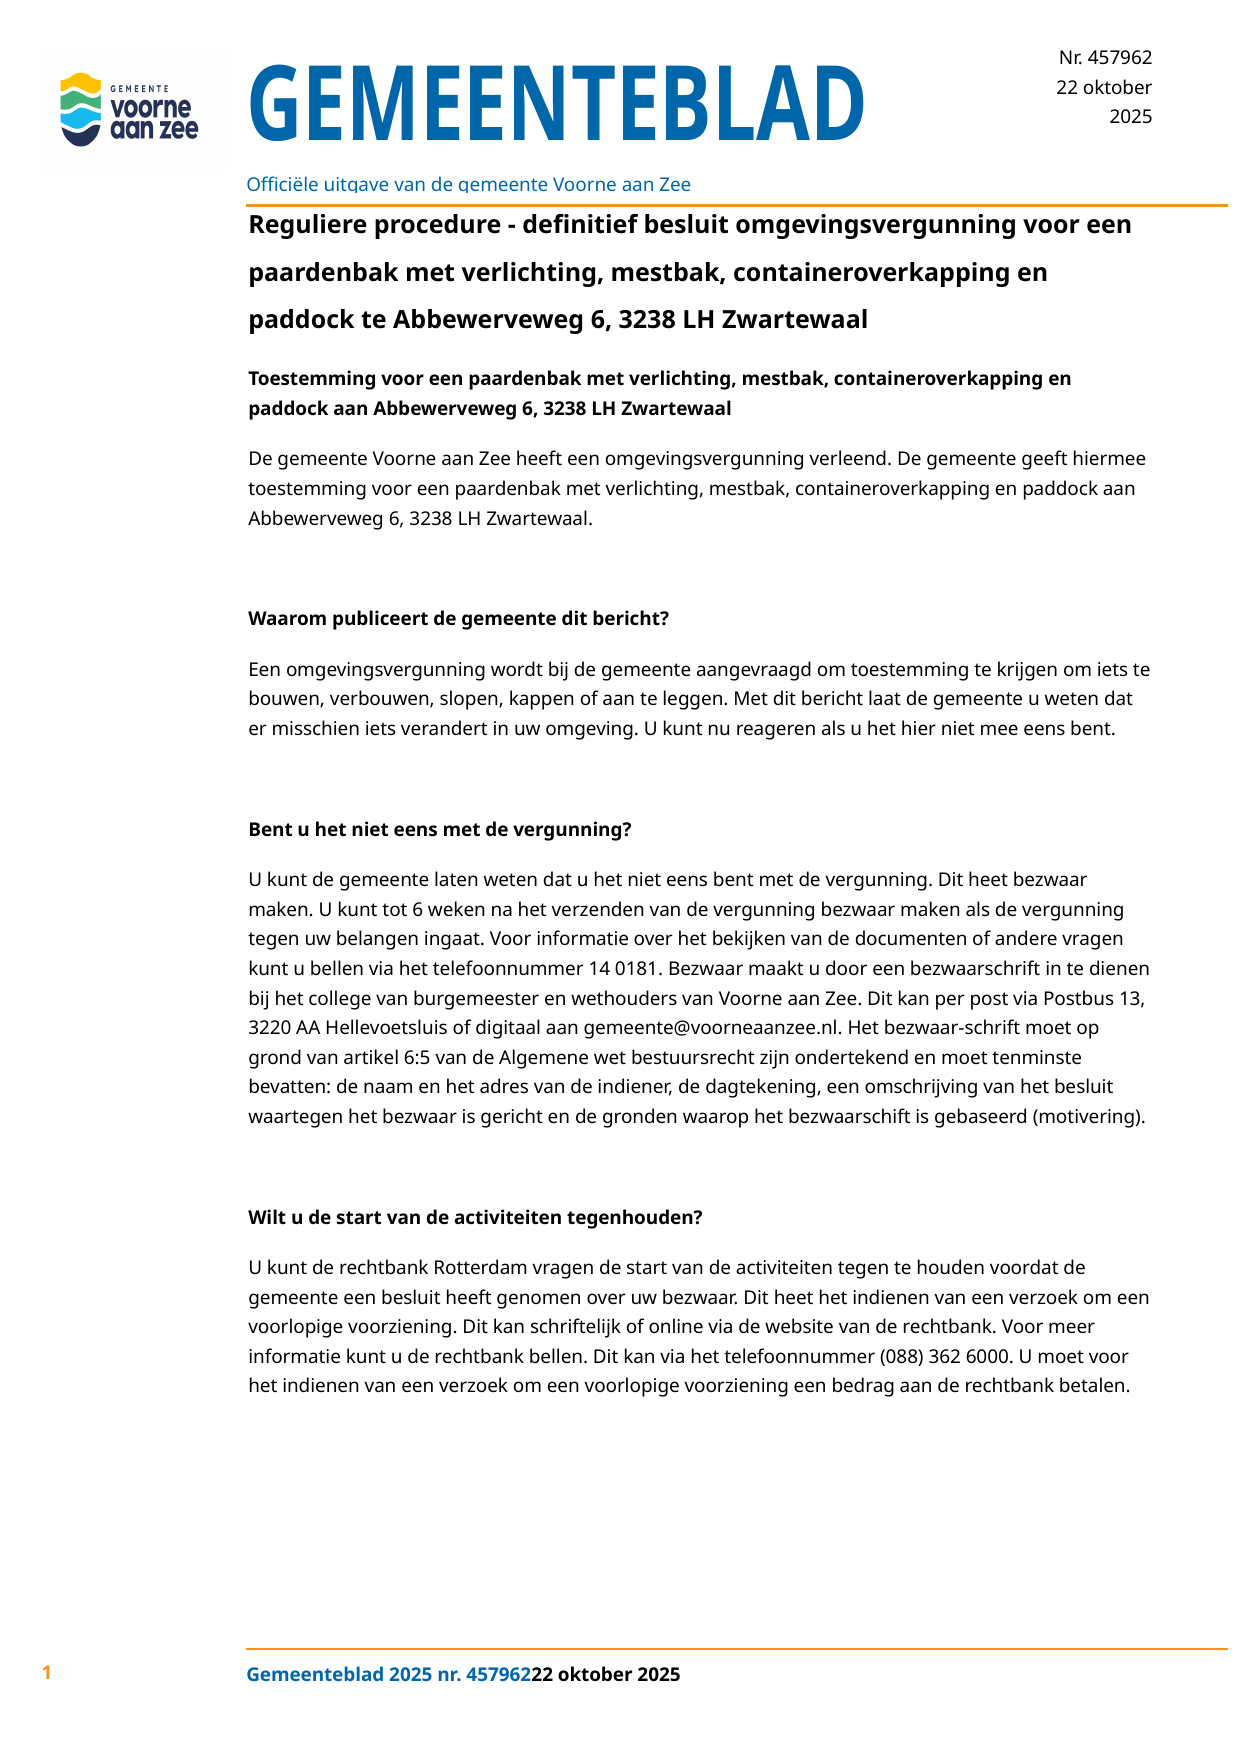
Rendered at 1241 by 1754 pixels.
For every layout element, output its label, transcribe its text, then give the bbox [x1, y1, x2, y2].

text Een omgevingsvergunning wordt bij de gemeente aangevraagd om toestemming te krijgen om iets te bouwen, verbouwen, slopen, kappen of aan te leggen. Met dit bericht laat de gemeente u weten dat er misschien iets verandert in uw omgeving. U kunt nu reageren als u het hier niet mee eens bent. [248, 656, 1152, 741]
text Toestemming voor een paardenbak met verlichting, mestbak, containeroverkapping en paddock aan Abbewerveweg 6, 3238 LH Zwartewaal [248, 366, 1152, 421]
picture [41, 47, 231, 172]
text U kunt de gemeente laten weten dat u het niet eens bent met de vergunning. Dit heet bezwaar maken. U kunt tot 6 weken na het verzenden van de vergunning bezwaar maken als de vergunning tegen uw belangen ingaat. Voor informatie over het bekijken van de documenten of andere vragen kunt u bellen via het telefoonnummer 14 0181. Bezwaar maakt u door een bezwaarschrift in te dienen bij het college van burgemeester en wethouders van Voorne aan Zee. Dit kan per post via Postbus 13, 3220 AA Hellevoetsluis of digitaal aan gemeente@voorneaanzee.nl. Het bezwaar-schrift moet op grond van artikel 6:5 van de Algemene wet bestuursrecht zijn ondertekend en moet tenminste bevatten: de naam en het adres van de indiener, de dagtekening, een omschrijving van het besluit waartegen het bezwaar is gericht en de gronden waarop het bezwaarschift is gebaseerd (motivering). [248, 866, 1152, 1129]
text Bent u het niet eens met de vergunning? [248, 816, 1152, 842]
text Wilt u de start van de activiteiten tegenhouden? [248, 1204, 1152, 1229]
text Waarom publiceert de gemeente dit bericht? [248, 606, 1152, 631]
text U kunt de rechtbank Rotterdam vragen de start van de activiteiten tegen te houden voordat de gemeente een besluit heeft genomen over uw bezwaar. Dit heet het indienen van een verzoek om een voorlopige voorziening. Dit kan schriftelijk of online via de website van de rechtbank. Voor meer informatie kunt u de rechtbank bellen. Dit kan via het telefoonnummer (088) 362 6000. U moet voor het indienen van een verzoek om een voorlopige voorziening een bedrag aan de rechtbank betalen. [248, 1254, 1152, 1398]
text De gemeente Voorne aan Zee heeft een omgevingsvergunning verleend. De gemeente geeft hiermee toestemming voor een paardenbak met verlichting, mestbak, containeroverkapping en paddock aan Abbewerveweg 6, 3238 LH Zwartewaal. [248, 446, 1152, 530]
text Reguliere procedure - definitief besluit omgevingsvergunning voor een paardenbak met verlichting, mestbak, containeroverkapping en paddock te Abbewerveweg 6, 3238 LH Zwartewaal [248, 207, 1152, 336]
